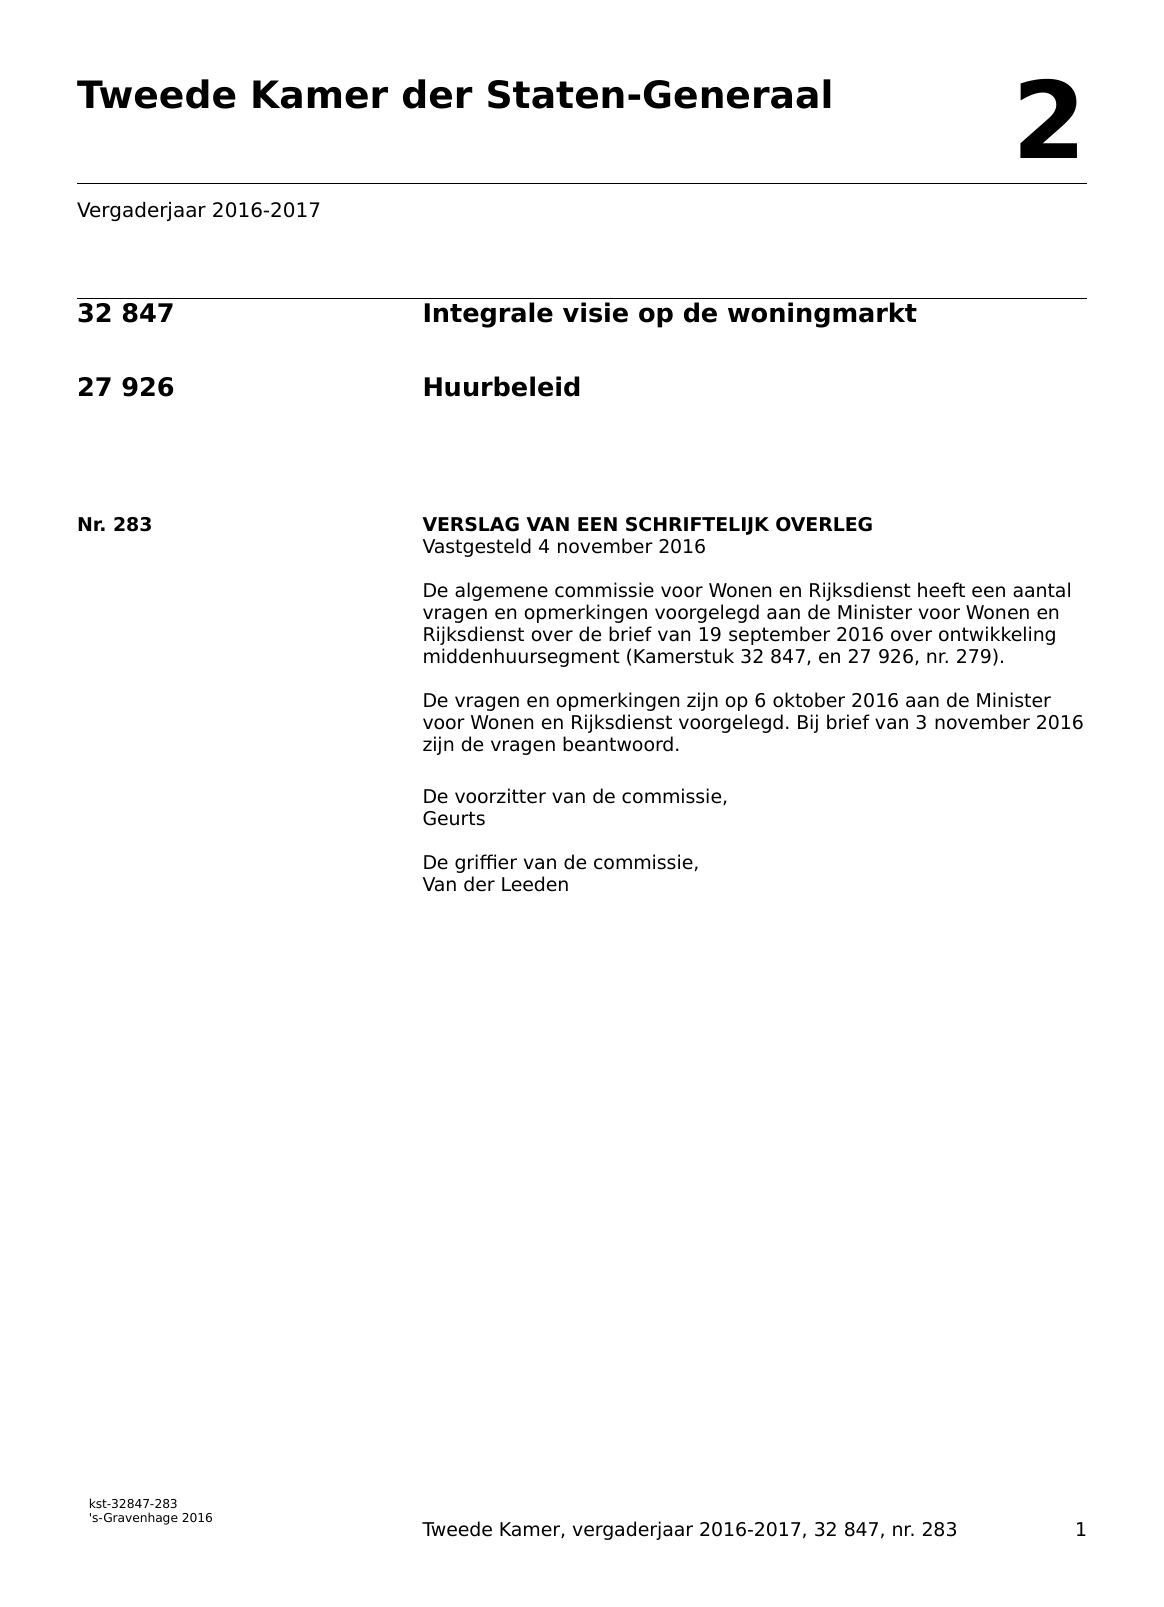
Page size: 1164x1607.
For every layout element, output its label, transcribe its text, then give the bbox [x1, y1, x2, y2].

text De vragen en opmerkingen zijn op 6 oktober 2016 aan de Minister voor Wonen en Rijksdienst voorgelegd. Bij brief van 3 november 2016 zijn de vragen beantwoord. [422, 690, 1087, 756]
text Vastgesteld 4 november 2016 [422, 536, 1087, 558]
text De griffier van de commissie, Van der Leeden [422, 852, 1087, 896]
table_cell Vergaderjaar 2016-2017 [77, 184, 1087, 298]
subtitle 27 926 Huurbeleid [77, 373, 1087, 403]
table_header 2 [886, 59, 1087, 183]
text 's-Gravenhage 2016 [88, 1511, 323, 1525]
text kst-32847-283 [88, 1497, 323, 1511]
text De algemene commissie voor Wonen en Rijksdienst heeft een aantal vragen en opmerkingen voorgelegd aan de Minister voor Wonen en Rijksdienst over de brief van 19 september 2016 over ontwikkeling middenhuursegment (Kamerstuk 32 847, en 27 926, nr. 279). [422, 580, 1087, 668]
subtitle 32 847 Integrale visie op de woningmarkt [77, 299, 1087, 329]
table_header Tweede Kamer der Staten-Generaal [77, 59, 886, 183]
text De voorzitter van de commissie, Geurts [422, 786, 1087, 830]
subtitle Nr. 283 VERSLAG VAN EEN SCHRIFTELIJK OVERLEG [77, 514, 1087, 536]
